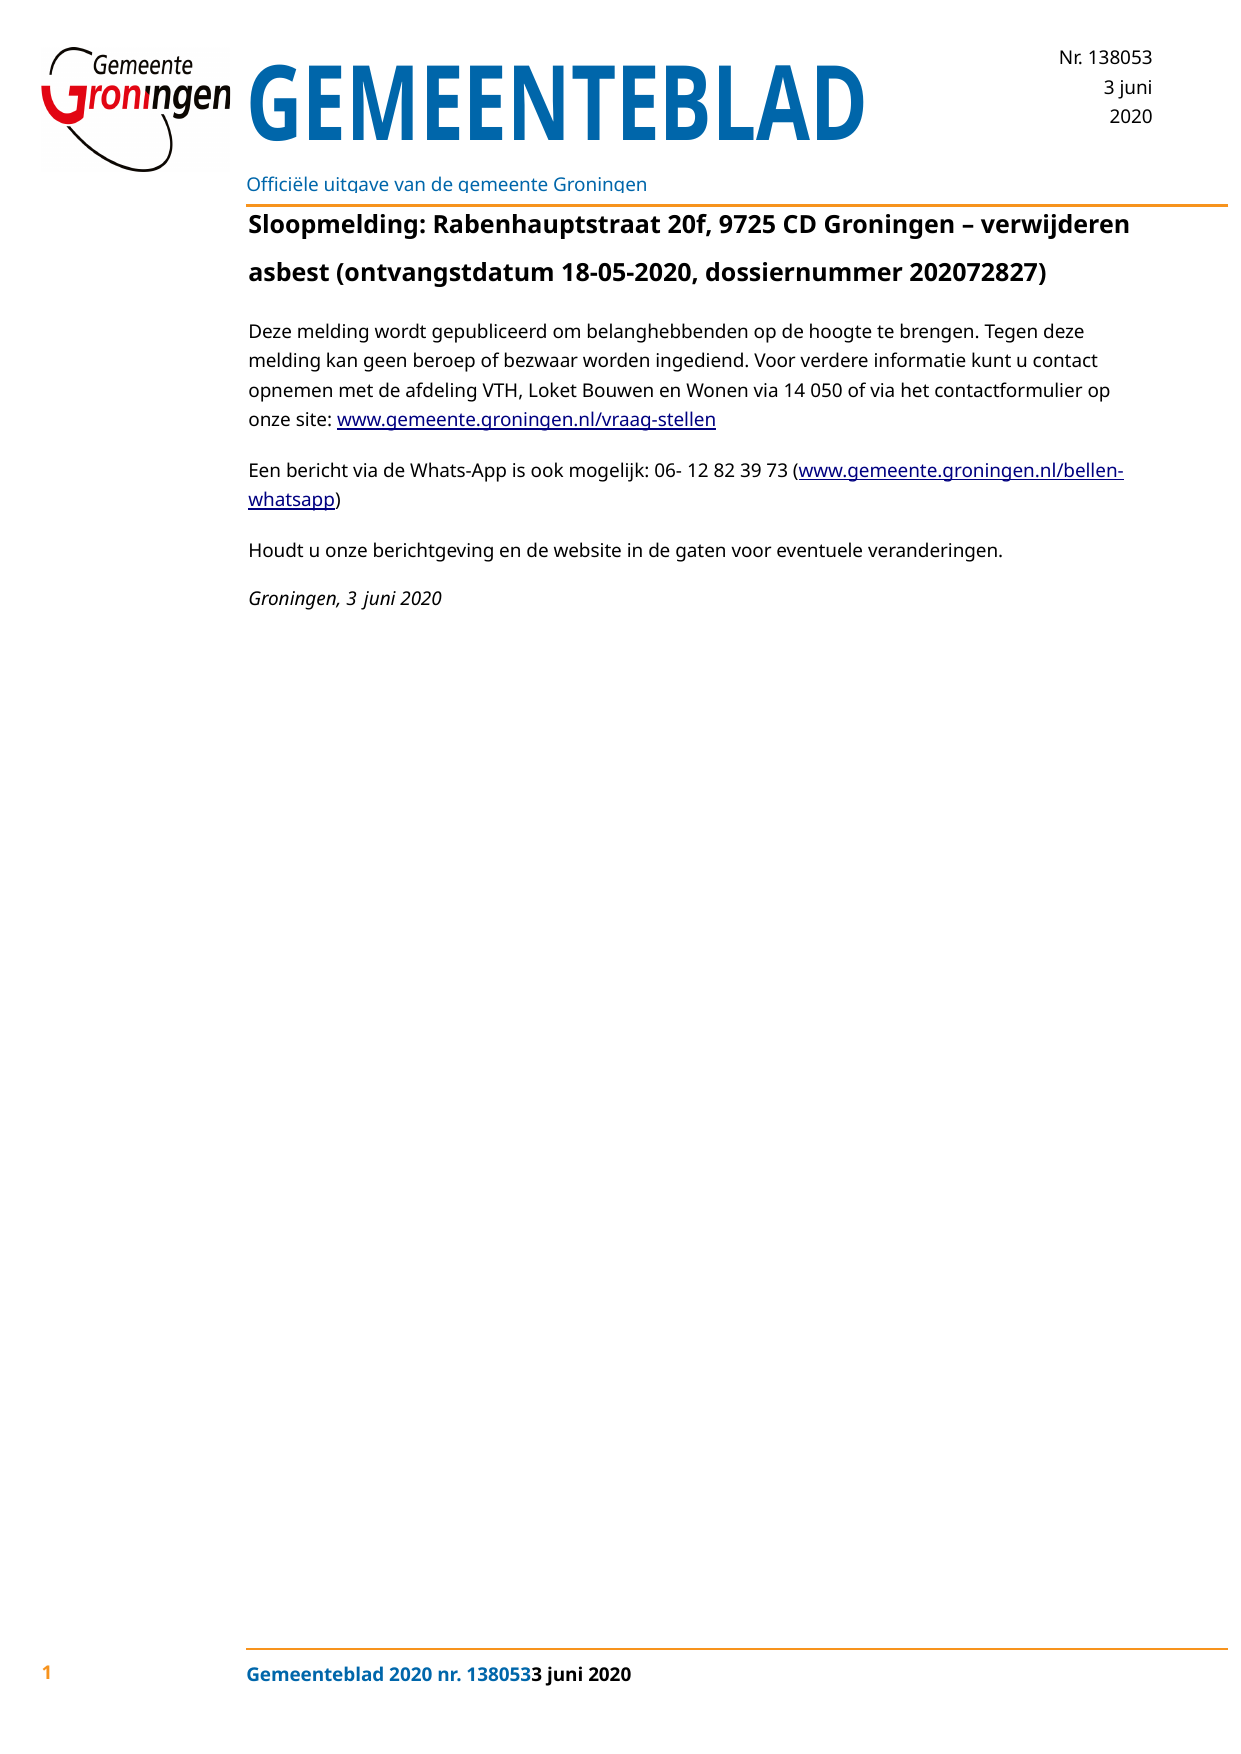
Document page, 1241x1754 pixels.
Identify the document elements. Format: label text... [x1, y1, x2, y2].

text Groningen, 3 juni 2020 [248, 585, 1152, 611]
text Sloopmelding: Rabenhauptstraat 20f, 9725 CD Groningen – verwijderen asbest (ontvangstdatum 18-05-2020, dossiernummer 202072827) [248, 207, 1152, 288]
text Houdt u onze berichtgeving en de website in de gaten voor eventuele veranderingen. [248, 537, 1152, 563]
picture [41, 47, 231, 172]
text Een bericht via de Whats-App is ook mogelijk: 06- 12 82 39 73 (www.gemeente.groningen.nl/bellen-whatsapp) [248, 457, 1152, 512]
text Deze melding wordt gepubliceerd om belanghebbenden op de hoogte te brengen. Tegen deze melding kan geen beroep of bezwaar worden ingediend. Voor verdere informatie kunt u contact opnemen met de afdeling VTH, Loket Bouwen en Wonen via 14 050 of via het contactformulier op onze site: www.gemeente.groningen.nl/vraag-stellen [248, 318, 1152, 432]
